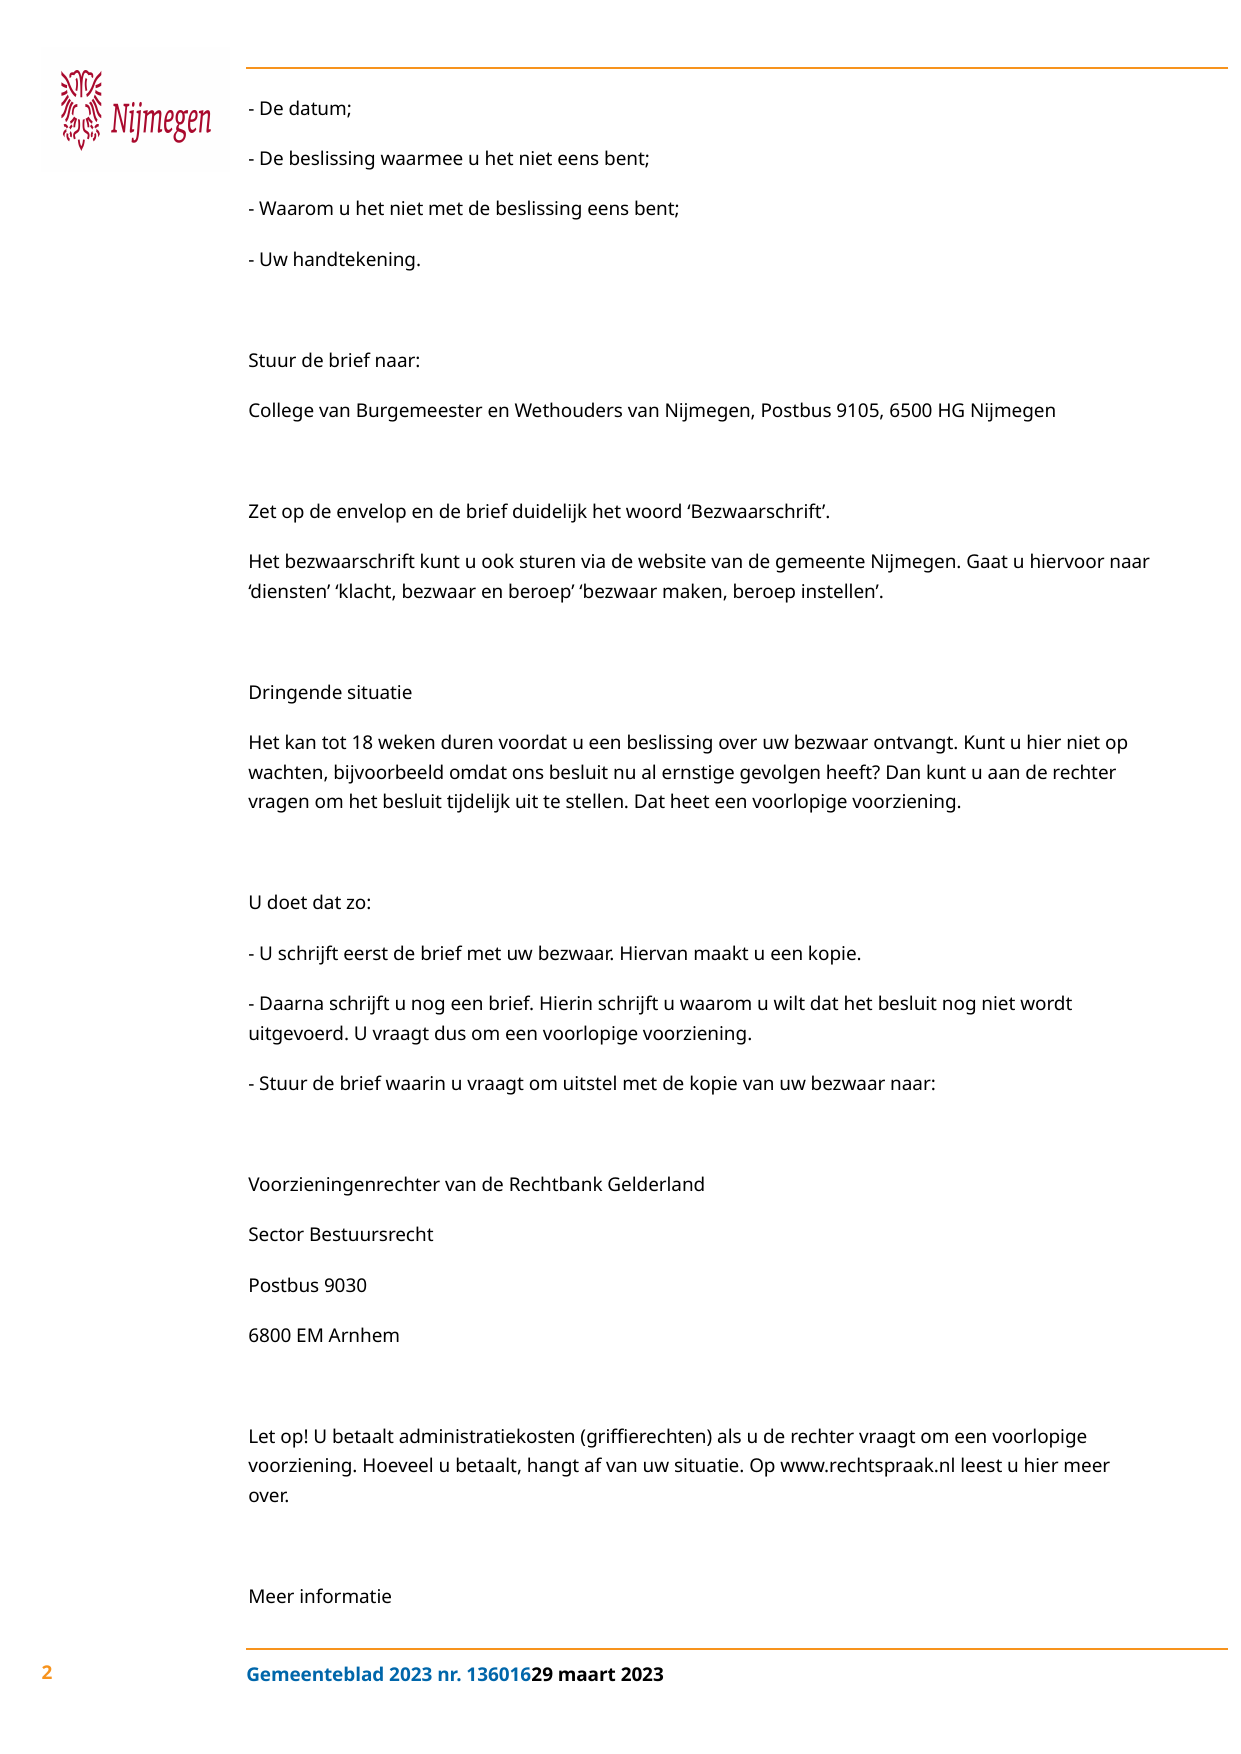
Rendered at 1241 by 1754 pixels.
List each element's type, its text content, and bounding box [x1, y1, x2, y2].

text Sector Bestuursrecht [248, 1221, 1152, 1247]
text Zet op de envelop en de brief duidelijk het woord ‘Bezwaarschrift’. [248, 498, 1152, 524]
text - De datum; [248, 95, 1152, 121]
picture [41, 47, 231, 172]
text Meer informatie [248, 1583, 1152, 1609]
text - U schrijft eerst de brief met uw bezwaar. Hiervan maakt u een kopie. [248, 940, 1152, 966]
text Let op! U betaalt administratiekosten (griffierechten) als u de rechter vraagt om een voorlopige voorziening. Hoeveel u betaalt, hangt af van uw situatie. Op www.rechtspraak.nl leest u hier meer over. [248, 1423, 1152, 1508]
text Dringende situatie [248, 679, 1152, 705]
text - Waarom u het niet met de beslissing eens bent; [248, 196, 1152, 221]
text - De beslissing waarmee u het niet eens bent; [248, 145, 1152, 171]
text - Daarna schrijft u nog een brief. Hierin schrijft u waarom u wilt dat het besluit nog niet wordt uitgevoerd. U vraagt dus om een voorlopige voorziening. [248, 990, 1152, 1046]
text - Uw handtekening. [248, 246, 1152, 272]
text College van Burgemeester en Wethouders van Nijmegen, Postbus 9105, 6500 HG Nijmegen [248, 397, 1152, 423]
text Postbus 9030 [248, 1272, 1152, 1298]
text - Stuur de brief waarin u vraagt om uitstel met de kopie van uw bezwaar naar: [248, 1070, 1152, 1096]
text Stuur de brief naar: [248, 347, 1152, 373]
text Voorzieningenrechter van de Rechtbank Gelderland [248, 1171, 1152, 1197]
text 6800 EM Arnhem [248, 1322, 1152, 1348]
text Het kan tot 18 weken duren voordat u een beslissing over uw bezwaar ontvangt. Kunt u hier niet op wachten, bijvoorbeeld omdat ons besluit nu al ernstige gevolgen heeft? Dan kunt u aan de rechter vragen om het besluit tijdelijk uit te stellen. Dat heet een voorlopige voorziening. [248, 729, 1152, 814]
text U doet dat zo: [248, 889, 1152, 915]
text Het bezwaarschrift kunt u ook sturen via de website van de gemeente Nijmegen. Gaat u hiervoor naar ‘diensten’ ‘klacht, bezwaar en beroep’ ‘bezwaar maken, beroep instellen’. [248, 548, 1152, 604]
